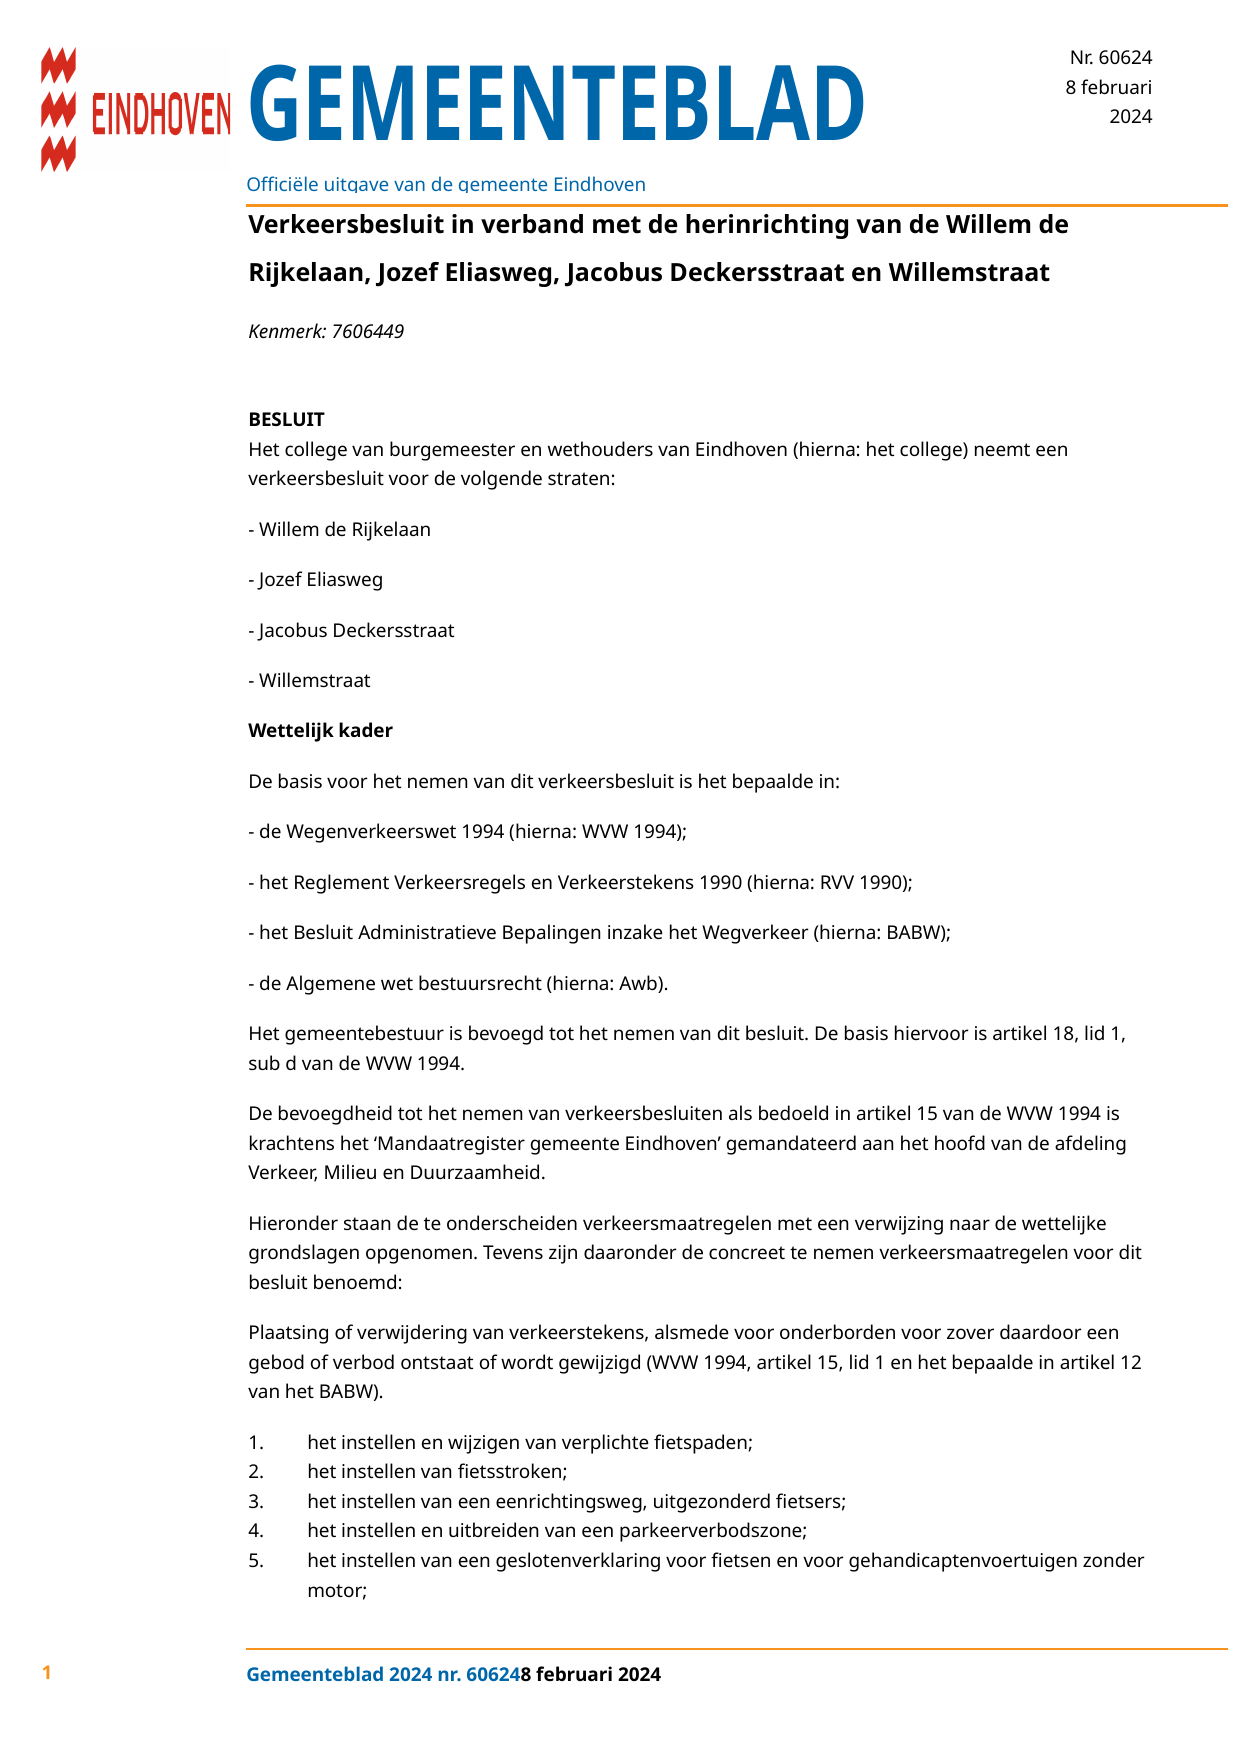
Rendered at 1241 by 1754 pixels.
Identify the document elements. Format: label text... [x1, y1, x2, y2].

text - het Besluit Administratieve Bepalingen inzake het Wegverkeer (hierna: BABW); [248, 919, 1152, 945]
text BESLUIT [248, 406, 1152, 432]
list het instellen van een geslotenverklaring voor fietsen en voor gehandicaptenvoertuigen zonder motor; [248, 1547, 1152, 1602]
text - Jozef Eliasweg [248, 566, 1152, 592]
text - de Wegenverkeerswet 1994 (hierna: WVW 1994); [248, 818, 1152, 844]
text De bevoegdheid tot het nemen van verkeersbesluiten als bedoeld in artikel 15 van de WVW 1994 is krachtens het ‘Mandaatregister gemeente Eindhoven’ gemandateerd aan het hoofd van de afdeling Verkeer, Milieu en Duurzaamheid. [248, 1100, 1152, 1185]
text De basis voor het nemen van dit verkeersbesluit is het bepaalde in: [248, 768, 1152, 794]
text Hieronder staan de te onderscheiden verkeersmaatregelen met een verwijzing naar de wettelijke grondslagen opgenomen. Tevens zijn daaronder de concreet te nemen verkeersmaatregelen voor dit besluit benoemd: [248, 1210, 1152, 1294]
text Het gemeentebestuur is bevoegd tot het nemen van dit besluit. De basis hiervoor is artikel 18, lid 1, sub d van de WVW 1994. [248, 1020, 1152, 1075]
text - Willem de Rijkelaan [248, 516, 1152, 542]
text - Jacobus Deckersstraat [248, 617, 1152, 642]
text Plaatsing of verwijdering van verkeerstekens, alsmede voor onderborden voor zover daardoor een gebod of verbod ontstaat of wordt gewijzigd (WVW 1994, artikel 15, lid 1 en het bepaalde in artikel 12 van het BABW). [248, 1319, 1152, 1404]
list het instellen van fietsstroken; [248, 1458, 1152, 1484]
text Kenmerk: 7606449 [248, 318, 1152, 344]
list het instellen en wijzigen van verplichte fietspaden; [248, 1429, 1152, 1454]
text - Willemstraat [248, 667, 1152, 693]
picture [41, 47, 231, 172]
text Wettelijk kader [248, 718, 1152, 743]
text Het college van burgemeester en wethouders van Eindhoven (hierna: het college) neemt een verkeersbesluit voor de volgende straten: [248, 436, 1152, 491]
list het instellen en uitbreiden van een parkeerverbodszone; [248, 1518, 1152, 1543]
list het instellen van een eenrichtingsweg, uitgezonderd fietsers; [248, 1488, 1152, 1514]
text - het Reglement Verkeersregels en Verkeerstekens 1990 (hierna: RVV 1990); [248, 869, 1152, 894]
text - de Algemene wet bestuursrecht (hierna: Awb). [248, 970, 1152, 995]
text Verkeersbesluit in verband met de herinrichting van de Willem de Rijkelaan, Jozef Eliasweg, Jacobus Deckersstraat en Willemstraat [248, 207, 1152, 288]
